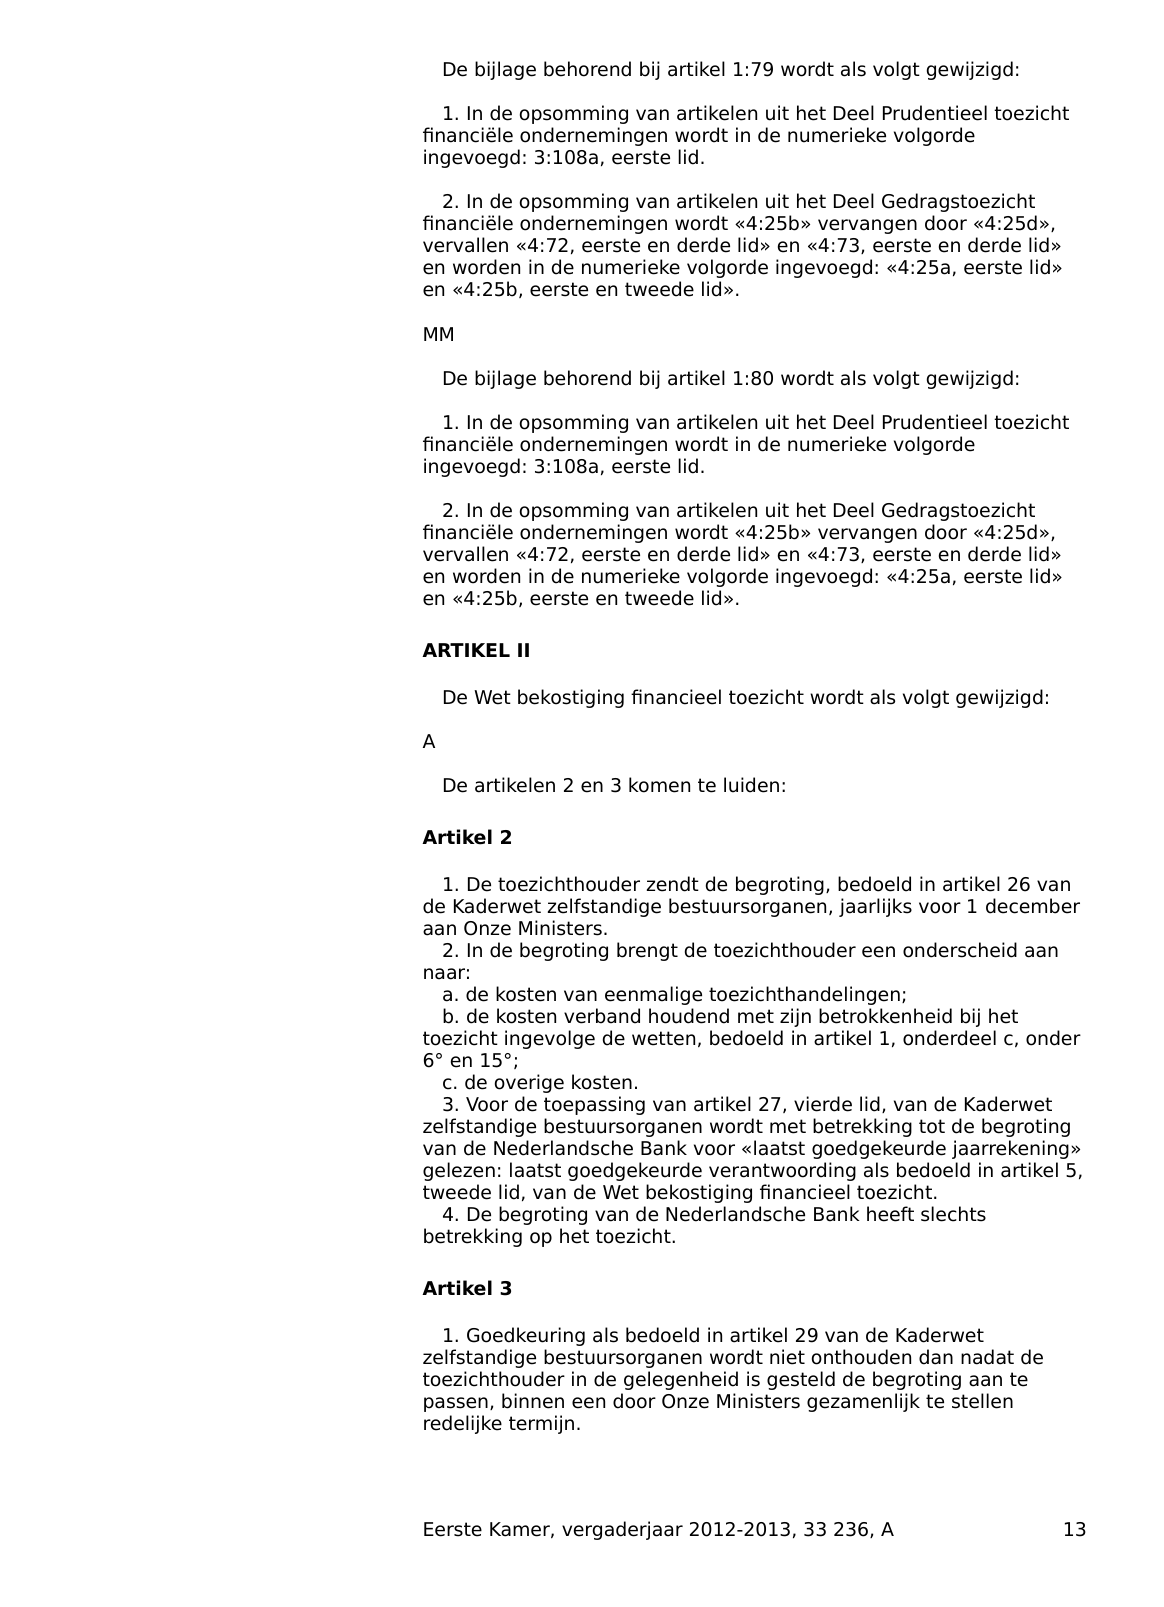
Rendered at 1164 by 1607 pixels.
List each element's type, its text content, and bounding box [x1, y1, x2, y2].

text b. de kosten verband houdend met zijn betrokkenheid bij het toezicht ingevolge de wetten, bedoeld in artikel 1, onderdeel c, onder 6° en 15°; [422, 1006, 1087, 1072]
text 2. In de begroting brengt de toezichthouder een onderscheid aan naar: [422, 940, 1087, 984]
text 2. In de opsomming van artikelen uit het Deel Gedragstoezicht financiële ondernemingen wordt «4:25b» vervangen door «4:25d», vervallen «4:72, eerste en derde lid» en «4:73, eerste en derde lid» en worden in de numerieke volgorde ingevoegd: «4:25a, eerste lid» en «4:25b, eerste en tweede lid». [422, 500, 1087, 610]
text 1. De toezichthouder zendt de begroting, bedoeld in artikel 26 van de Kaderwet zelfstandige bestuursorganen, jaarlijks voor 1 december aan Onze Ministers. [422, 874, 1087, 940]
text 3. Voor de toepassing van artikel 27, vierde lid, van de Kaderwet zelfstandige bestuursorganen wordt met betrekking tot de begroting van de Nederlandsche Bank voor «laatst goedgekeurde jaarrekening» gelezen: laatst goedgekeurde verantwoording als bedoeld in artikel 5, tweede lid, van de Wet bekostiging financieel toezicht. [422, 1094, 1087, 1204]
text De bijlage behorend bij artikel 1:80 wordt als volgt gewijzigd: [422, 368, 1087, 389]
text De artikelen 2 en 3 komen te luiden: [422, 775, 1087, 797]
text 1. Goedkeuring als bedoeld in artikel 29 van de Kaderwet zelfstandige bestuursorganen wordt niet onthouden dan nadat de toezichthouder in de gelegenheid is gesteld de begroting aan te passen, binnen een door Onze Ministers gezamenlijk te stellen redelijke termijn. [422, 1325, 1087, 1434]
text De bijlage behorend bij artikel 1:79 wordt als volgt gewijzigd: [422, 59, 1087, 81]
text A [422, 731, 1087, 753]
text 4. De begroting van de Nederlandsche Bank heeft slechts betrekking op het toezicht. [422, 1204, 1087, 1248]
subtitle ARTIKEL II [422, 640, 1087, 662]
subtitle Artikel 2 [422, 827, 1087, 849]
subtitle Artikel 3 [422, 1278, 1087, 1300]
text De Wet bekostiging financieel toezicht wordt als volgt gewijzigd: [422, 687, 1087, 709]
text MM [422, 323, 1087, 345]
text 1. In de opsomming van artikelen uit het Deel Prudentieel toezicht financiële ondernemingen wordt in de numerieke volgorde ingevoegd: 3:108a, eerste lid. [422, 412, 1087, 478]
text 2. In de opsomming van artikelen uit het Deel Gedragstoezicht financiële ondernemingen wordt «4:25b» vervangen door «4:25d», vervallen «4:72, eerste en derde lid» en «4:73, eerste en derde lid» en worden in de numerieke volgorde ingevoegd: «4:25a, eerste lid» en «4:25b, eerste en tweede lid». [422, 191, 1087, 301]
text 1. In de opsomming van artikelen uit het Deel Prudentieel toezicht financiële ondernemingen wordt in de numerieke volgorde ingevoegd: 3:108a, eerste lid. [422, 103, 1087, 169]
text a. de kosten van eenmalige toezichthandelingen; [422, 984, 1087, 1006]
text c. de overige kosten. [422, 1072, 1087, 1094]
